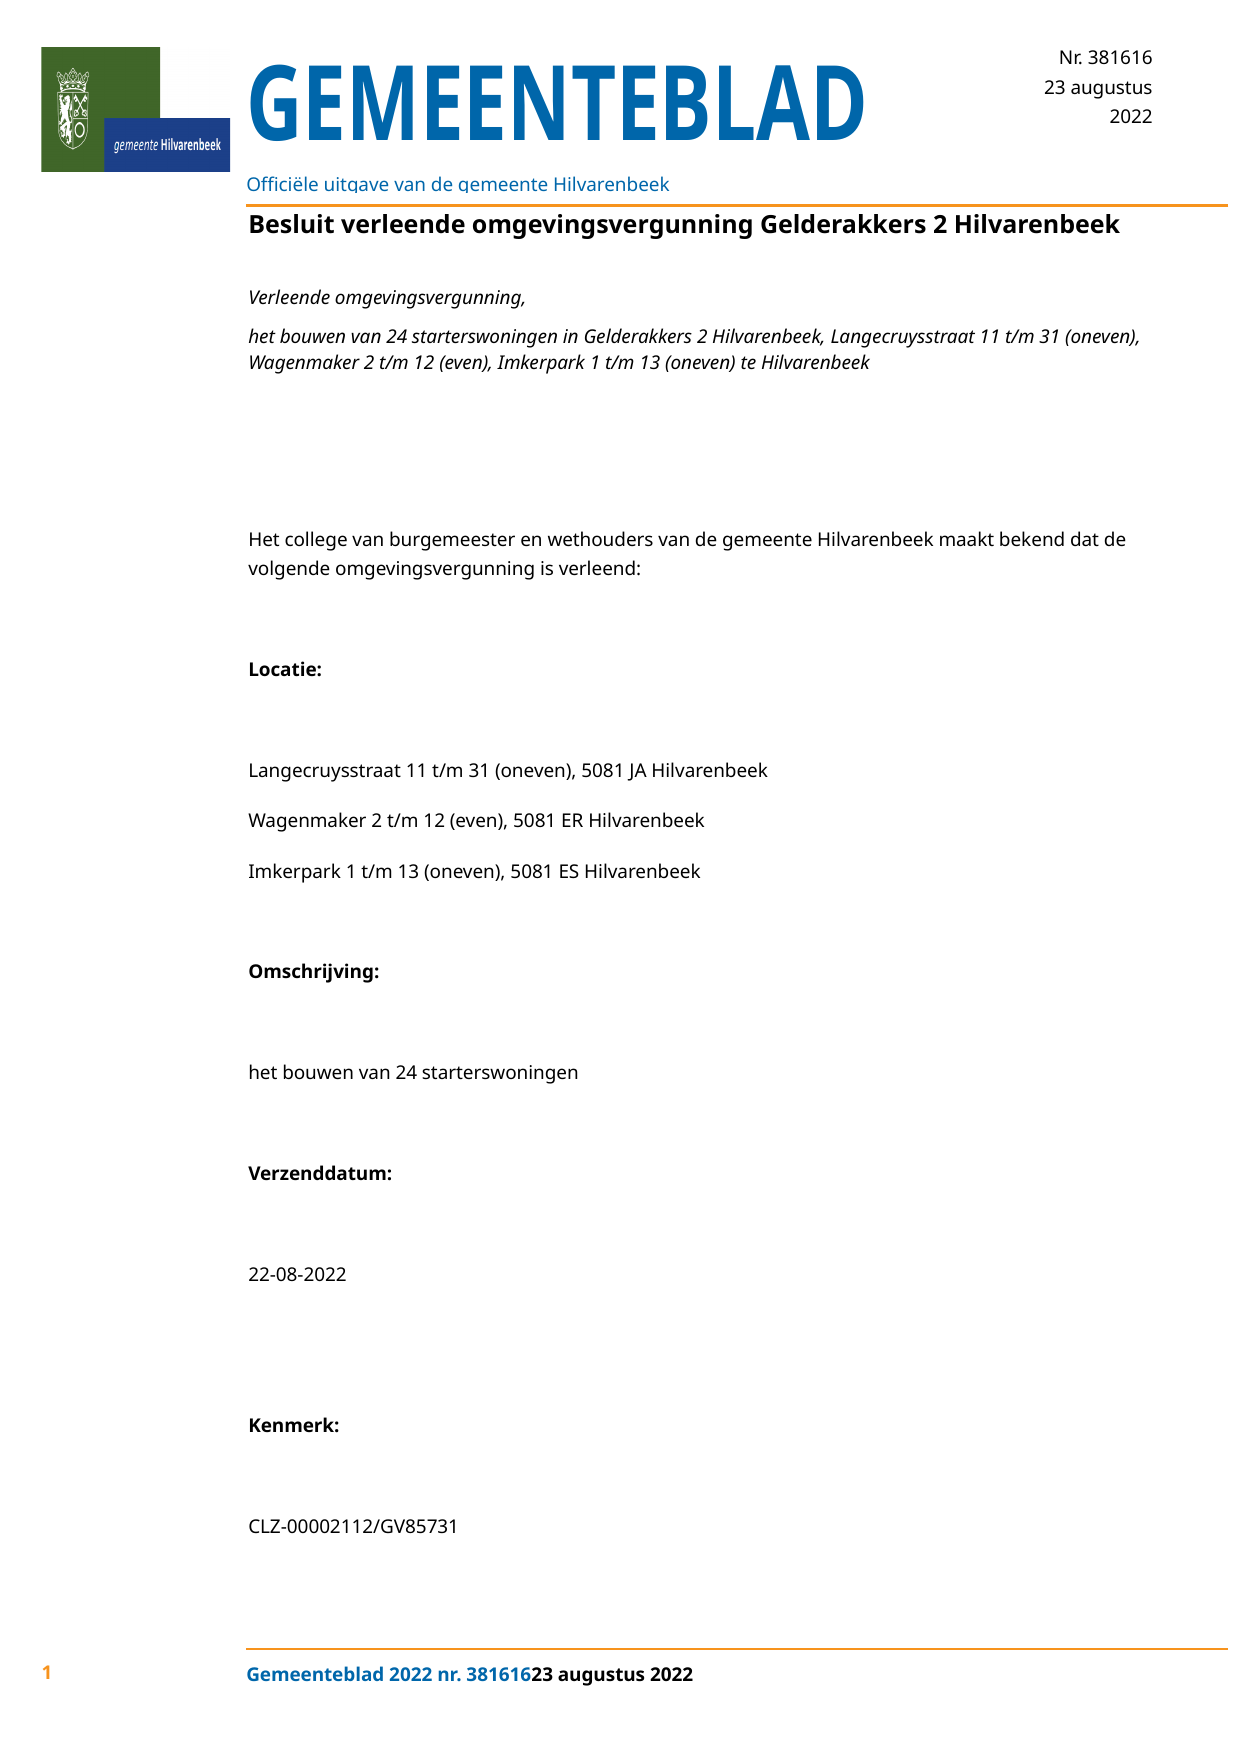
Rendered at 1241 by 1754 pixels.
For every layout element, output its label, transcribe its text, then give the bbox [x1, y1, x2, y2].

text het bouwen van 24 starterswoningen in Gelderakkers 2 Hilvarenbeek, Langecruysstraat 11 t/m 31 (oneven), Wagenmaker 2 t/m 12 (even), Imkerpark 1 t/m 13 (oneven) te Hilvarenbeek [248, 323, 1152, 374]
text Langecruysstraat 11 t/m 31 (oneven), 5081 JA Hilvarenbeek [248, 757, 1152, 783]
text CLZ-00002112/GV85731 [248, 1513, 1152, 1539]
text Imkerpark 1 t/m 13 (oneven), 5081 ES Hilvarenbeek [248, 858, 1152, 884]
text Wagenmaker 2 t/m 12 (even), 5081 ER Hilvarenbeek [248, 807, 1152, 833]
text Verleende omgevingsvergunning, [248, 284, 1152, 309]
text Het college van burgemeester en wethouders van de gemeente Hilvarenbeek maakt bekend dat de volgende omgevingsvergunning is verleend: [248, 526, 1152, 581]
text Besluit verleende omgevingsvergunning Gelderakkers 2 Hilvarenbeek [248, 207, 1152, 241]
text het bouwen van 24 starterswoningen [248, 1059, 1152, 1085]
text Kenmerk: [248, 1412, 1152, 1438]
picture [41, 47, 231, 172]
text Locatie: [248, 656, 1152, 682]
text Omschrijving: [248, 959, 1152, 984]
text 22-08-2022 [248, 1261, 1152, 1287]
text Verzenddatum: [248, 1160, 1152, 1186]
